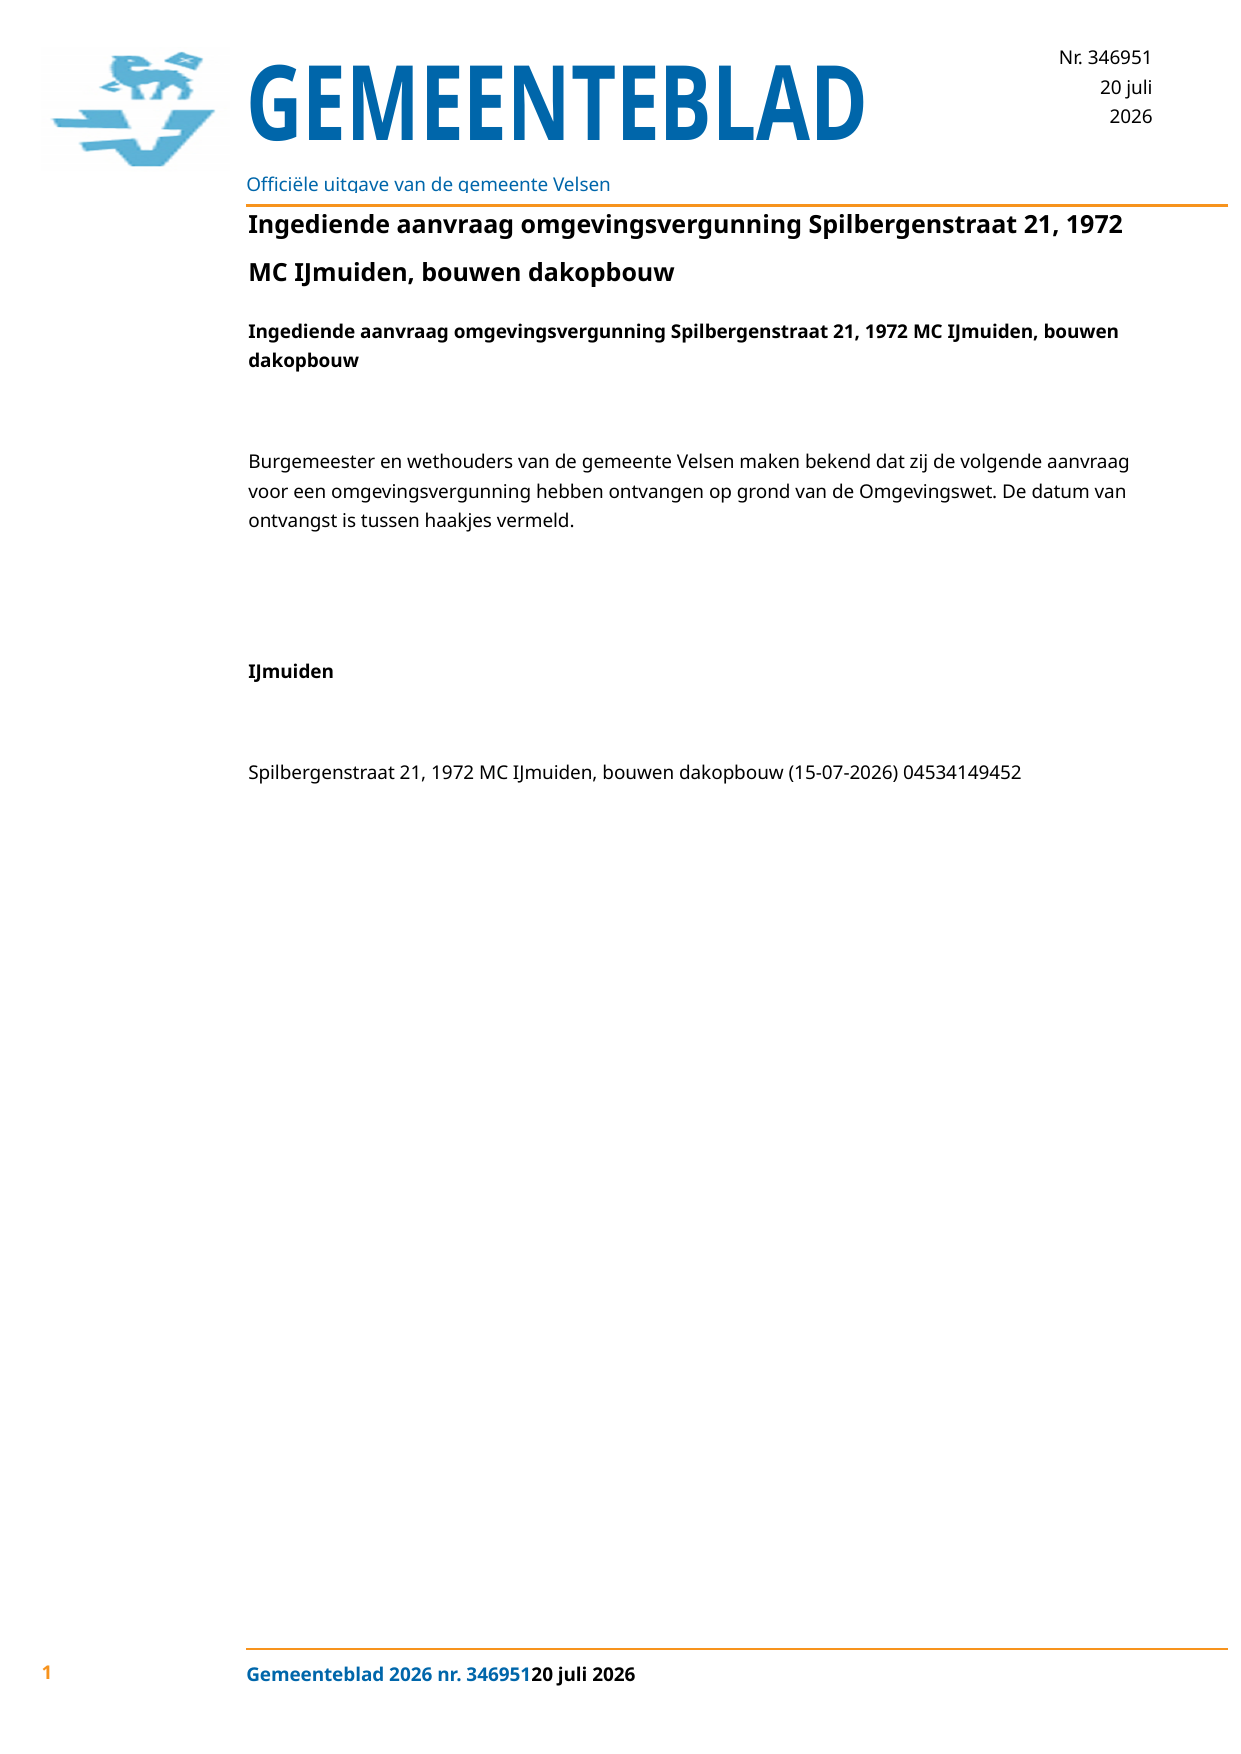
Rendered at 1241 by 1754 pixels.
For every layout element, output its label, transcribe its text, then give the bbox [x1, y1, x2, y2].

text Burgemeester en wethouders van de gemeente Velsen maken bekend dat zij de volgende aanvraag voor een omgevingsvergunning hebben ontvangen op grond van de Omgevingswet. De datum van ontvangst is tussen haakjes vermeld. [248, 448, 1152, 533]
text Spilbergenstraat 21, 1972 MC IJmuiden, bouwen dakopbouw (15-07-2026) 04534149452 [248, 759, 1152, 785]
picture [41, 47, 231, 172]
text Ingediende aanvraag omgevingsvergunning Spilbergenstraat 21, 1972 MC IJmuiden, bouwen dakopbouw [248, 207, 1152, 288]
text IJmuiden [248, 659, 1152, 684]
text Ingediende aanvraag omgevingsvergunning Spilbergenstraat 21, 1972 MC IJmuiden, bouwen dakopbouw [248, 318, 1152, 373]
